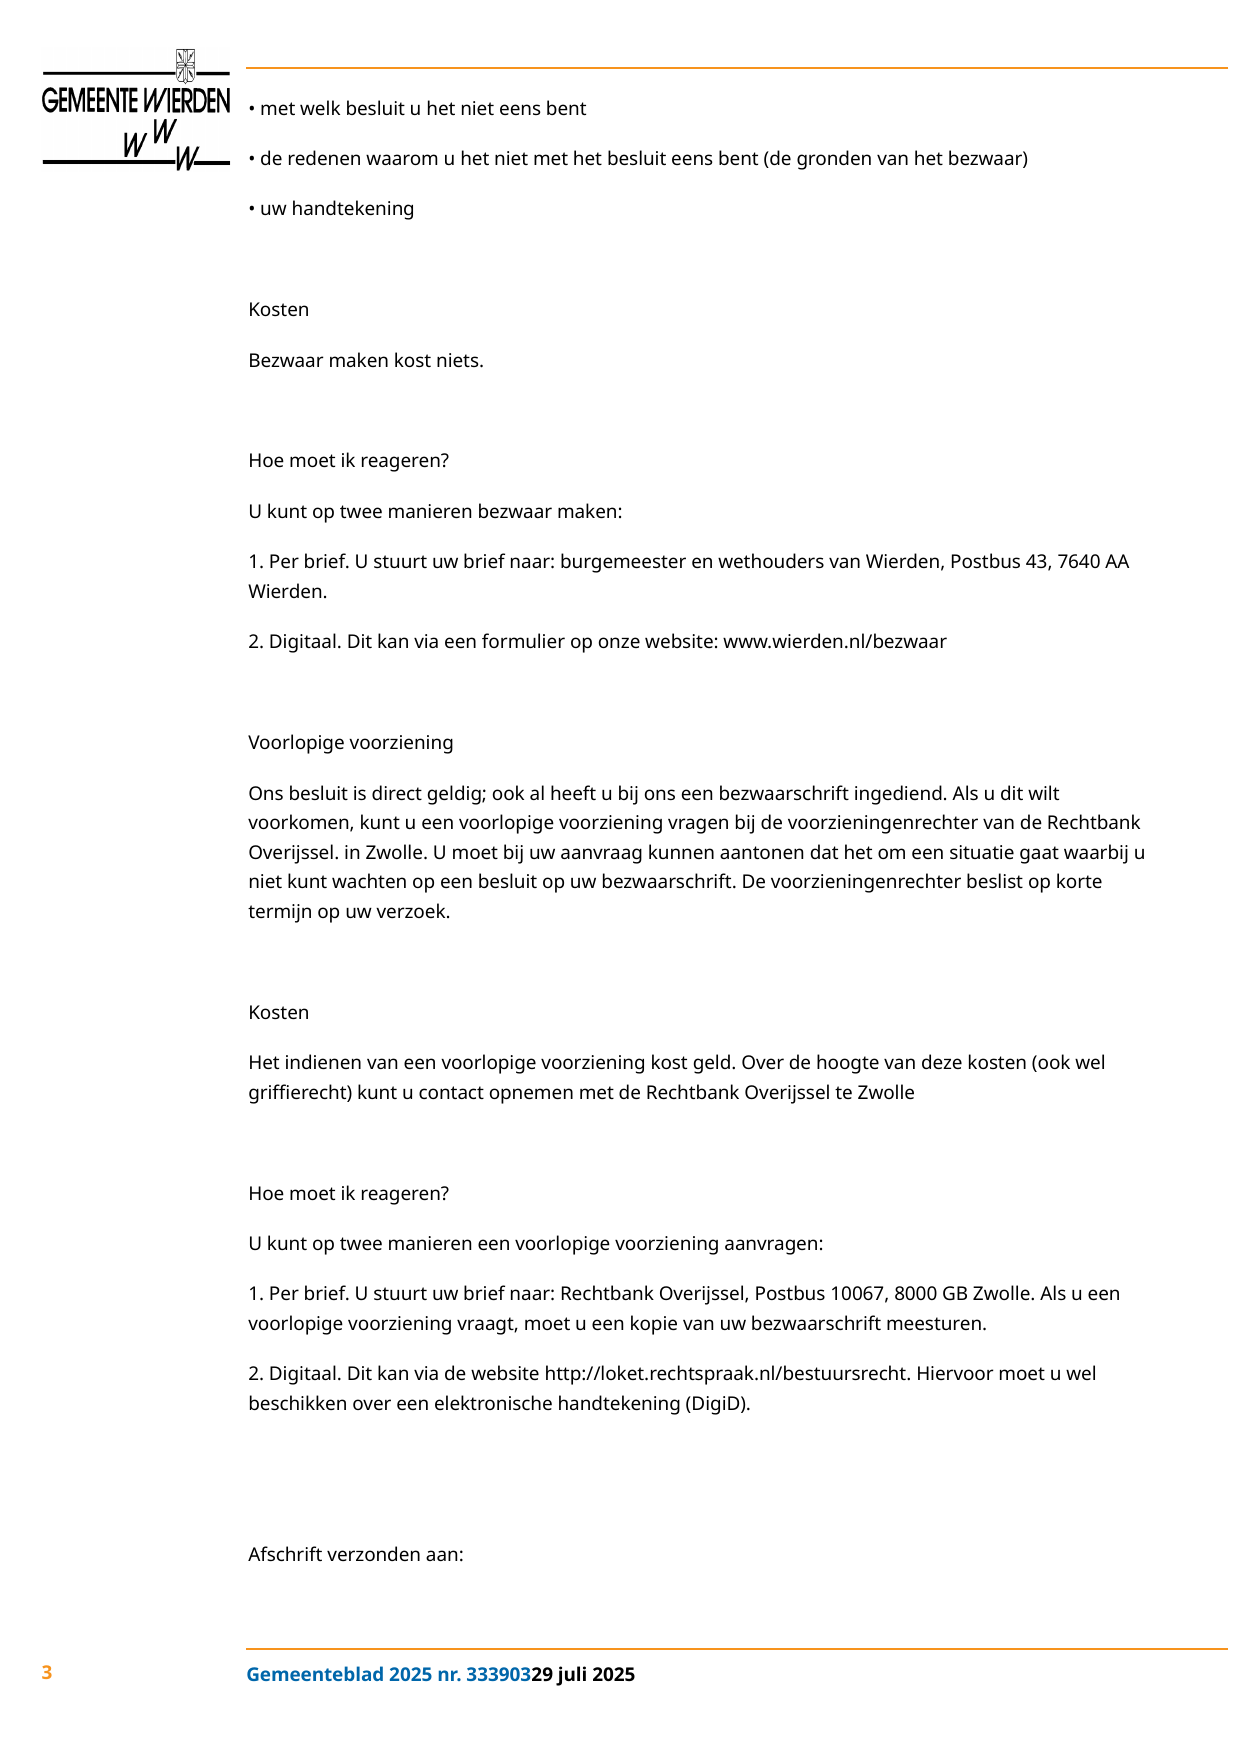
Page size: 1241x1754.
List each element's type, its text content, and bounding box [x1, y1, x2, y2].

text U kunt op twee manieren bezwaar maken: [248, 498, 1152, 524]
text Afschrift verzonden aan: [248, 1541, 1152, 1567]
text Ons besluit is direct geldig; ook al heeft u bij ons een bezwaarschrift ingediend. Als u dit wilt voorkomen, kunt u een voorlopige voorziening vragen bij de voorzieningenrechter van de Rechtbank Overijssel. in Zwolle. U moet bij uw aanvraag kunnen aantonen dat het om een situatie gaat waarbij u niet kunt wachten op een besluit op uw bezwaarschrift. De voorzieningenrechter beslist op korte termijn op uw verzoek. [248, 780, 1152, 924]
text 2. Digitaal. Dit kan via een formulier op onze website: www.wierden.nl/bezwaar [248, 628, 1152, 654]
text • met welk besluit u het niet eens bent [248, 95, 1152, 121]
text Het indienen van een voorlopige voorziening kost geld. Over de hoogte van deze kosten (ook wel griffierecht) kunt u contact opnemen met de Rechtbank Overijssel te Zwolle [248, 1049, 1152, 1105]
text Kosten [248, 999, 1152, 1025]
text Kosten [248, 296, 1152, 322]
text Hoe moet ik reageren? [248, 1180, 1152, 1206]
text U kunt op twee manieren een voorlopige voorziening aanvragen: [248, 1230, 1152, 1256]
text Voorlopige voorziening [248, 729, 1152, 755]
text • de redenen waarom u het niet met het besluit eens bent (de gronden van het bezwaar) [248, 145, 1152, 171]
text • uw handtekening [248, 196, 1152, 221]
text 1. Per brief. U stuurt uw brief naar: Rechtbank Overijssel, Postbus 10067, 8000 GB Zwolle. Als u een voorlopige voorziening vraagt, moet u een kopie van uw bezwaarschrift meesturen. [248, 1281, 1152, 1336]
picture [41, 47, 231, 172]
text Hoe moet ik reageren? [248, 448, 1152, 473]
text Bezwaar maken kost niets. [248, 347, 1152, 373]
text 2. Digitaal. Dit kan via de website http://loket.rechtspraak.nl/bestuursrecht. Hiervoor moet u wel beschikken over een elektronische handtekening (DigiD). [248, 1361, 1152, 1416]
text 1. Per brief. U stuurt uw brief naar: burgemeester en wethouders van Wierden, Postbus 43, 7640 AA Wierden. [248, 548, 1152, 604]
